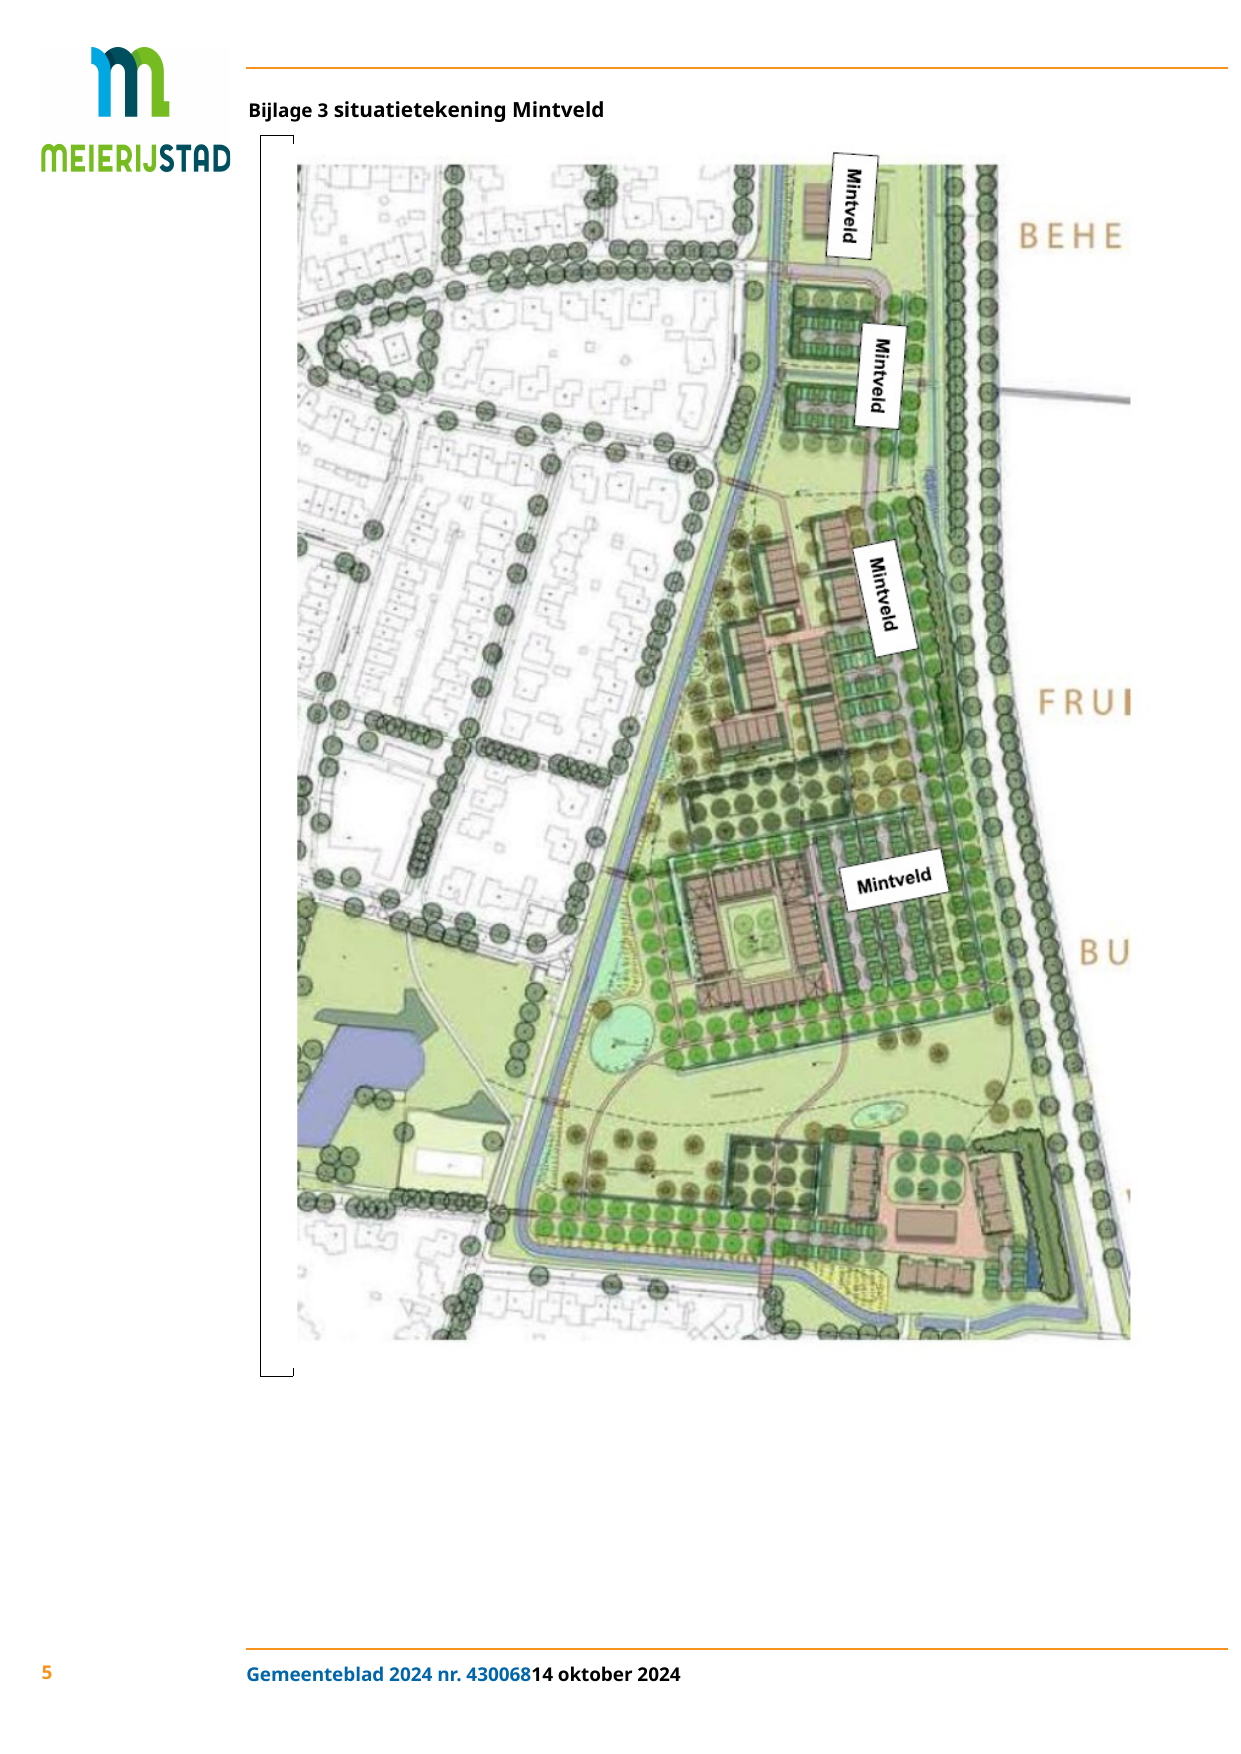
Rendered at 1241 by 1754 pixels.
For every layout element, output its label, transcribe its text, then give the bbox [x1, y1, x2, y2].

picture [268, 144, 1155, 1368]
picture [41, 47, 231, 172]
text Bijlage 3 situatietekening Mintveld [248, 95, 1152, 123]
